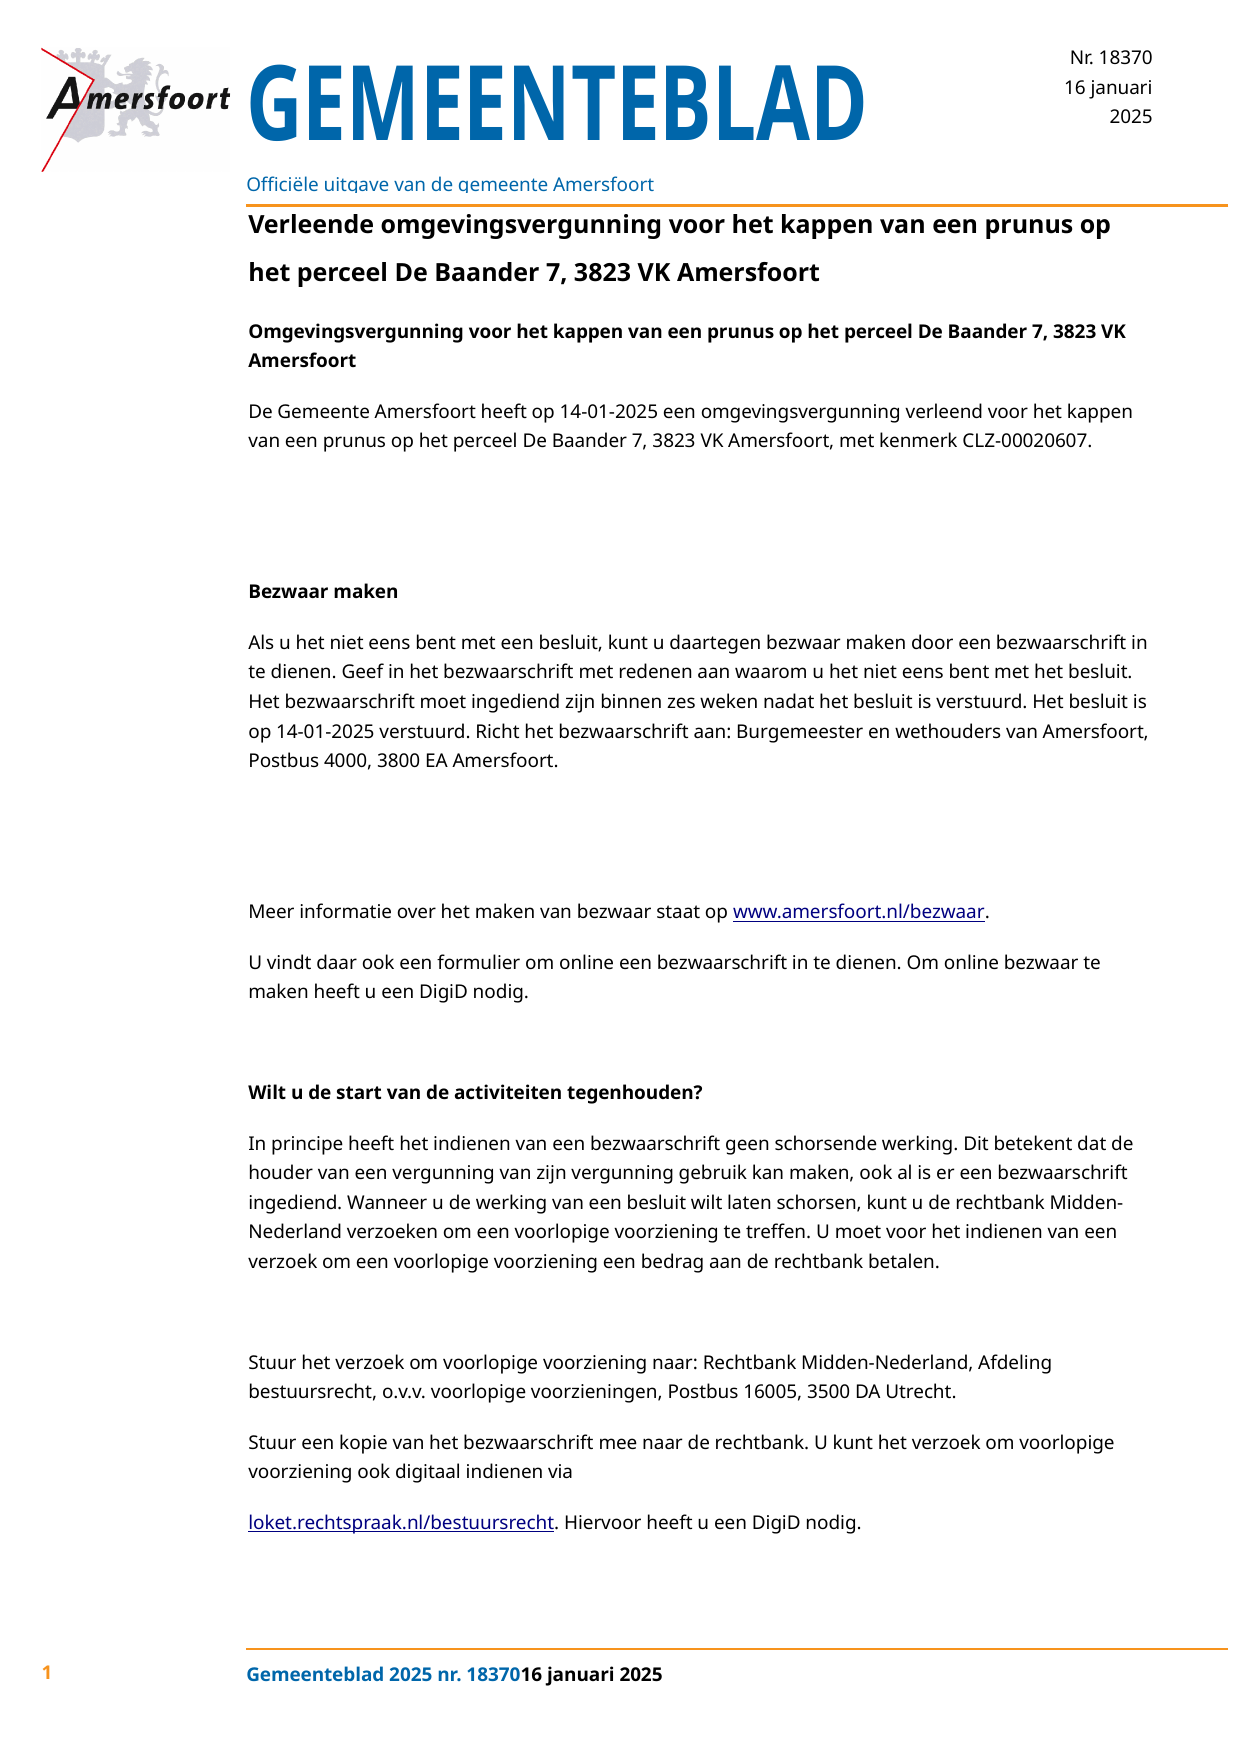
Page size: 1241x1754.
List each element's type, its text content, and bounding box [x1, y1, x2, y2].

text Stuur een kopie van het bezwaarschrift mee naar de rechtbank. U kunt het verzoek om voorlopige voorziening ook digitaal indienen via [248, 1429, 1152, 1484]
text Als u het niet eens bent met een besluit, kunt u daartegen bezwaar maken door een bezwaarschrift in te dienen. Geef in het bezwaarschrift met redenen aan waarom u het niet eens bent met het besluit. Het bezwaarschrift moet ingediend zijn binnen zes weken nadat het besluit is verstuurd. Het besluit is op 14-01-2025 verstuurd. Richt het bezwaarschrift aan: Burgemeester en wethouders van Amersfoort, Postbus 4000, 3800 EA Amersfoort. [248, 629, 1152, 773]
text De Gemeente Amersfoort heeft op 14-01-2025 een omgevingsvergunning verleend voor het kappen van een prunus op het perceel De Baander 7, 3823 VK Amersfoort, met kenmerk CLZ-00020607. [248, 398, 1152, 453]
text In principe heeft het indienen van een bezwaarschrift geen schorsende werking. Dit betekent dat de houder van een vergunning van zijn vergunning gebruik kan maken, ook al is er een bezwaarschrift ingediend. Wanneer u de werking van een besluit wilt laten schorsen, kunt u de rechtbank Midden-Nederland verzoeken om een voorlopige voorziening te treffen. U moet voor het indienen van een verzoek om een voorlopige voorziening een bedrag aan de rechtbank betalen. [248, 1130, 1152, 1274]
text U vindt daar ook een formulier om online een bezwaarschrift in te dienen. Om online bezwaar te maken heeft u een DigiD nodig. [248, 949, 1152, 1004]
text Wilt u de start van de activiteiten tegenhouden? [248, 1079, 1152, 1105]
text Meer informatie over het maken van bezwaar staat op www.amersfoort.nl/bezwaar. [248, 899, 1152, 924]
text Stuur het verzoek om voorlopige voorziening naar: Rechtbank Midden-Nederland, Afdeling bestuursrecht, o.v.v. voorlopige voorzieningen, Postbus 16005, 3500 DA Utrecht. [248, 1349, 1152, 1404]
text Bezwaar maken [248, 579, 1152, 604]
text Verleende omgevingsvergunning voor het kappen van een prunus op het perceel De Baander 7, 3823 VK Amersfoort [248, 207, 1152, 288]
text Omgevingsvergunning voor het kappen van een prunus op het perceel De Baander 7, 3823 VK Amersfoort [248, 318, 1152, 373]
picture [41, 47, 231, 172]
text loket.rechtspraak.nl/bestuursrecht. Hiervoor heeft u een DigiD nodig. [248, 1509, 1152, 1535]
